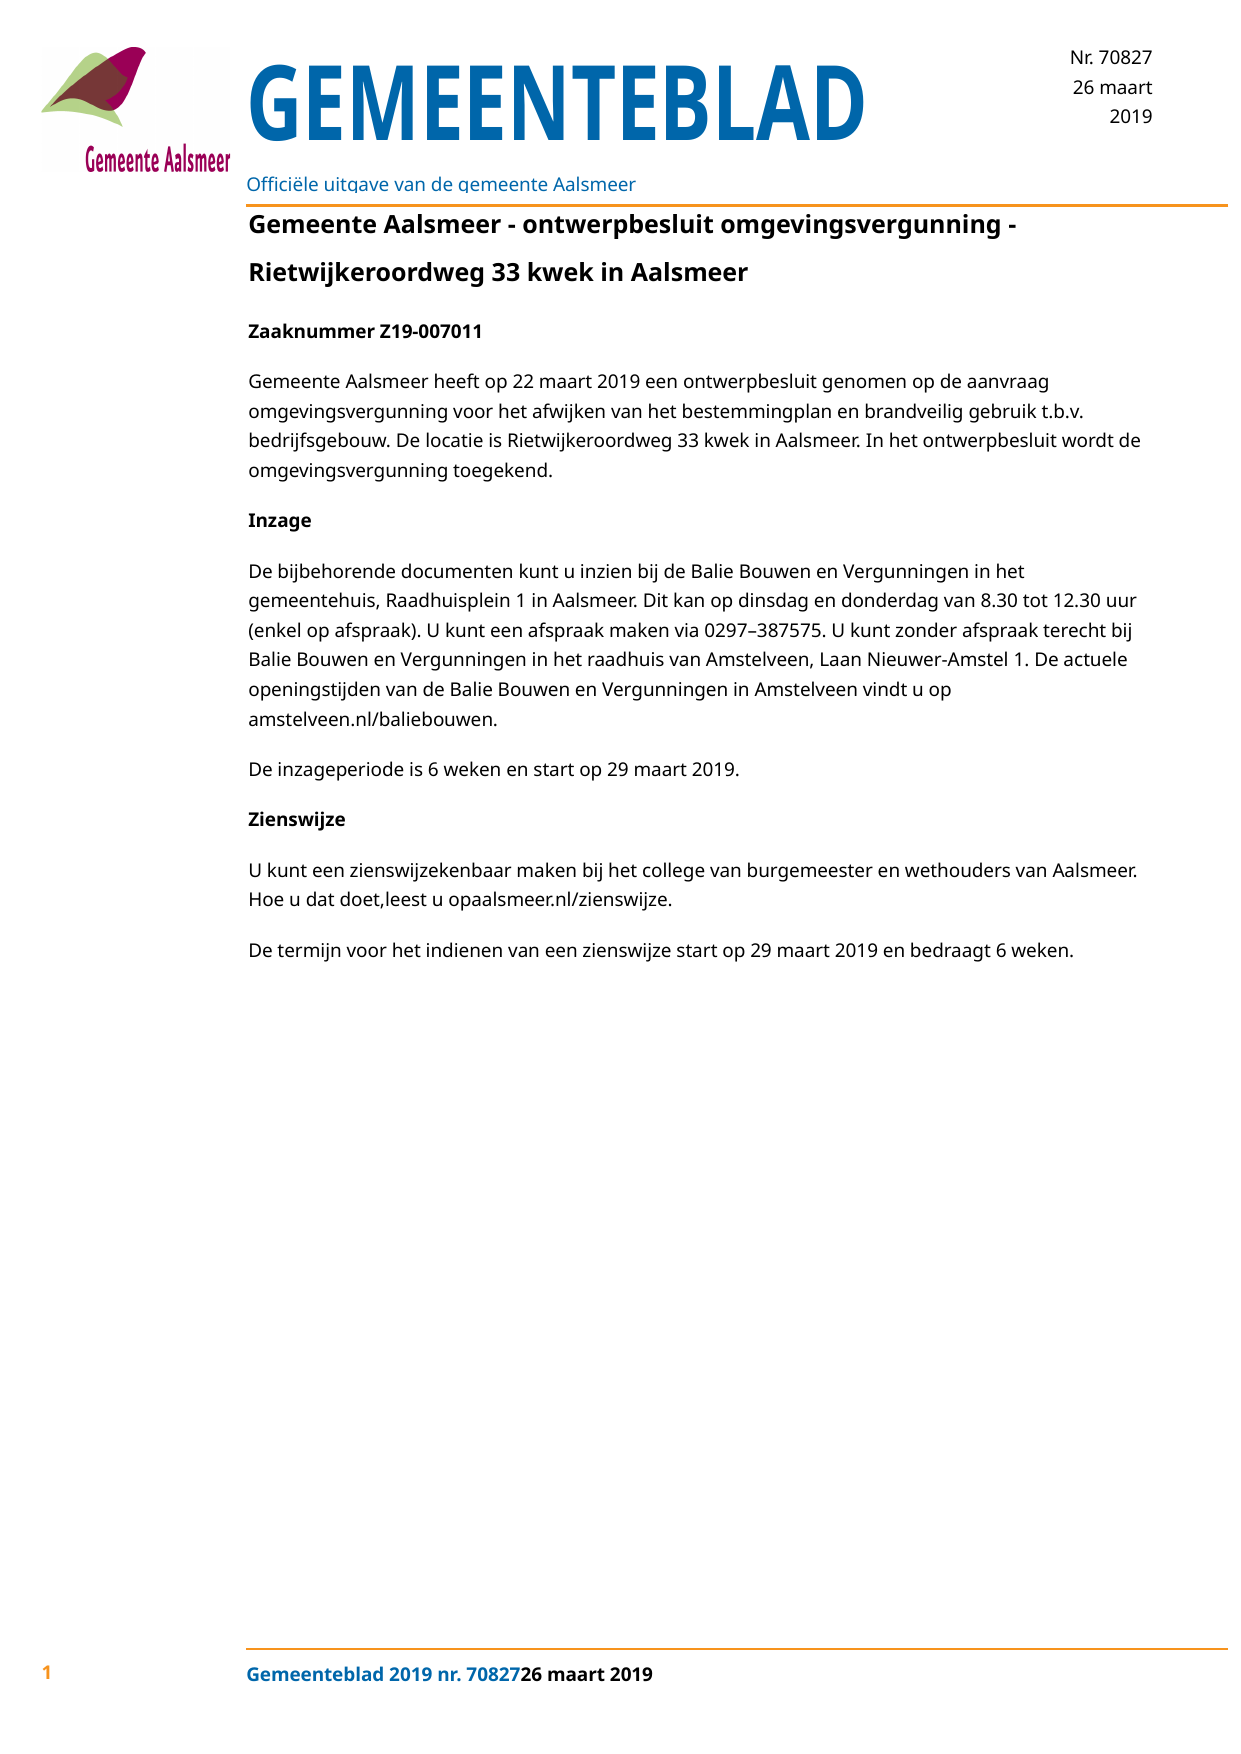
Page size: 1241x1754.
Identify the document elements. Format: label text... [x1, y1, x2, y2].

text Zienswijze [248, 807, 1152, 832]
text Gemeente Aalsmeer - ontwerpbesluit omgevingsvergunning - Rietwijkeroordweg 33 kwek in Aalsmeer [248, 207, 1152, 288]
text Zaaknummer Z19-007011 [248, 318, 1152, 344]
text Inzage [248, 507, 1152, 533]
text U kunt een zienswijzekenbaar maken bij het college van burgemeester en wethouders van Aalsmeer. Hoe u dat doet,leest u opaalsmeer.nl/zienswijze. [248, 857, 1152, 912]
picture [41, 47, 231, 172]
text De termijn voor het indienen van een zienswijze start op 29 maart 2019 en bedraagt 6 weken. [248, 937, 1152, 963]
text De bijbehorende documenten kunt u inzien bij de Balie Bouwen en Vergunningen in het gemeentehuis, Raadhuisplein 1 in Aalsmeer. Dit kan op dinsdag en donderdag van 8.30 tot 12.30 uur (enkel op afspraak). U kunt een afspraak maken via 0297–387575. U kunt zonder afspraak terecht bij Balie Bouwen en Vergunningen in het raadhuis van Amstelveen, Laan Nieuwer-Amstel 1. De actuele openingstijden van de Balie Bouwen en Vergunningen in Amstelveen vindt u op amstelveen.nl/baliebouwen. [248, 558, 1152, 732]
text De inzageperiode is 6 weken en start op 29 maart 2019. [248, 756, 1152, 782]
text Gemeente Aalsmeer heeft op 22 maart 2019 een ontwerpbesluit genomen op de aanvraag omgevingsvergunning voor het afwijken van het bestemmingplan en brandveilig gebruik t.b.v. bedrijfsgebouw. De locatie is Rietwijkeroordweg 33 kwek in Aalsmeer. In het ontwerpbesluit wordt de omgevingsvergunning toegekend. [248, 368, 1152, 483]
